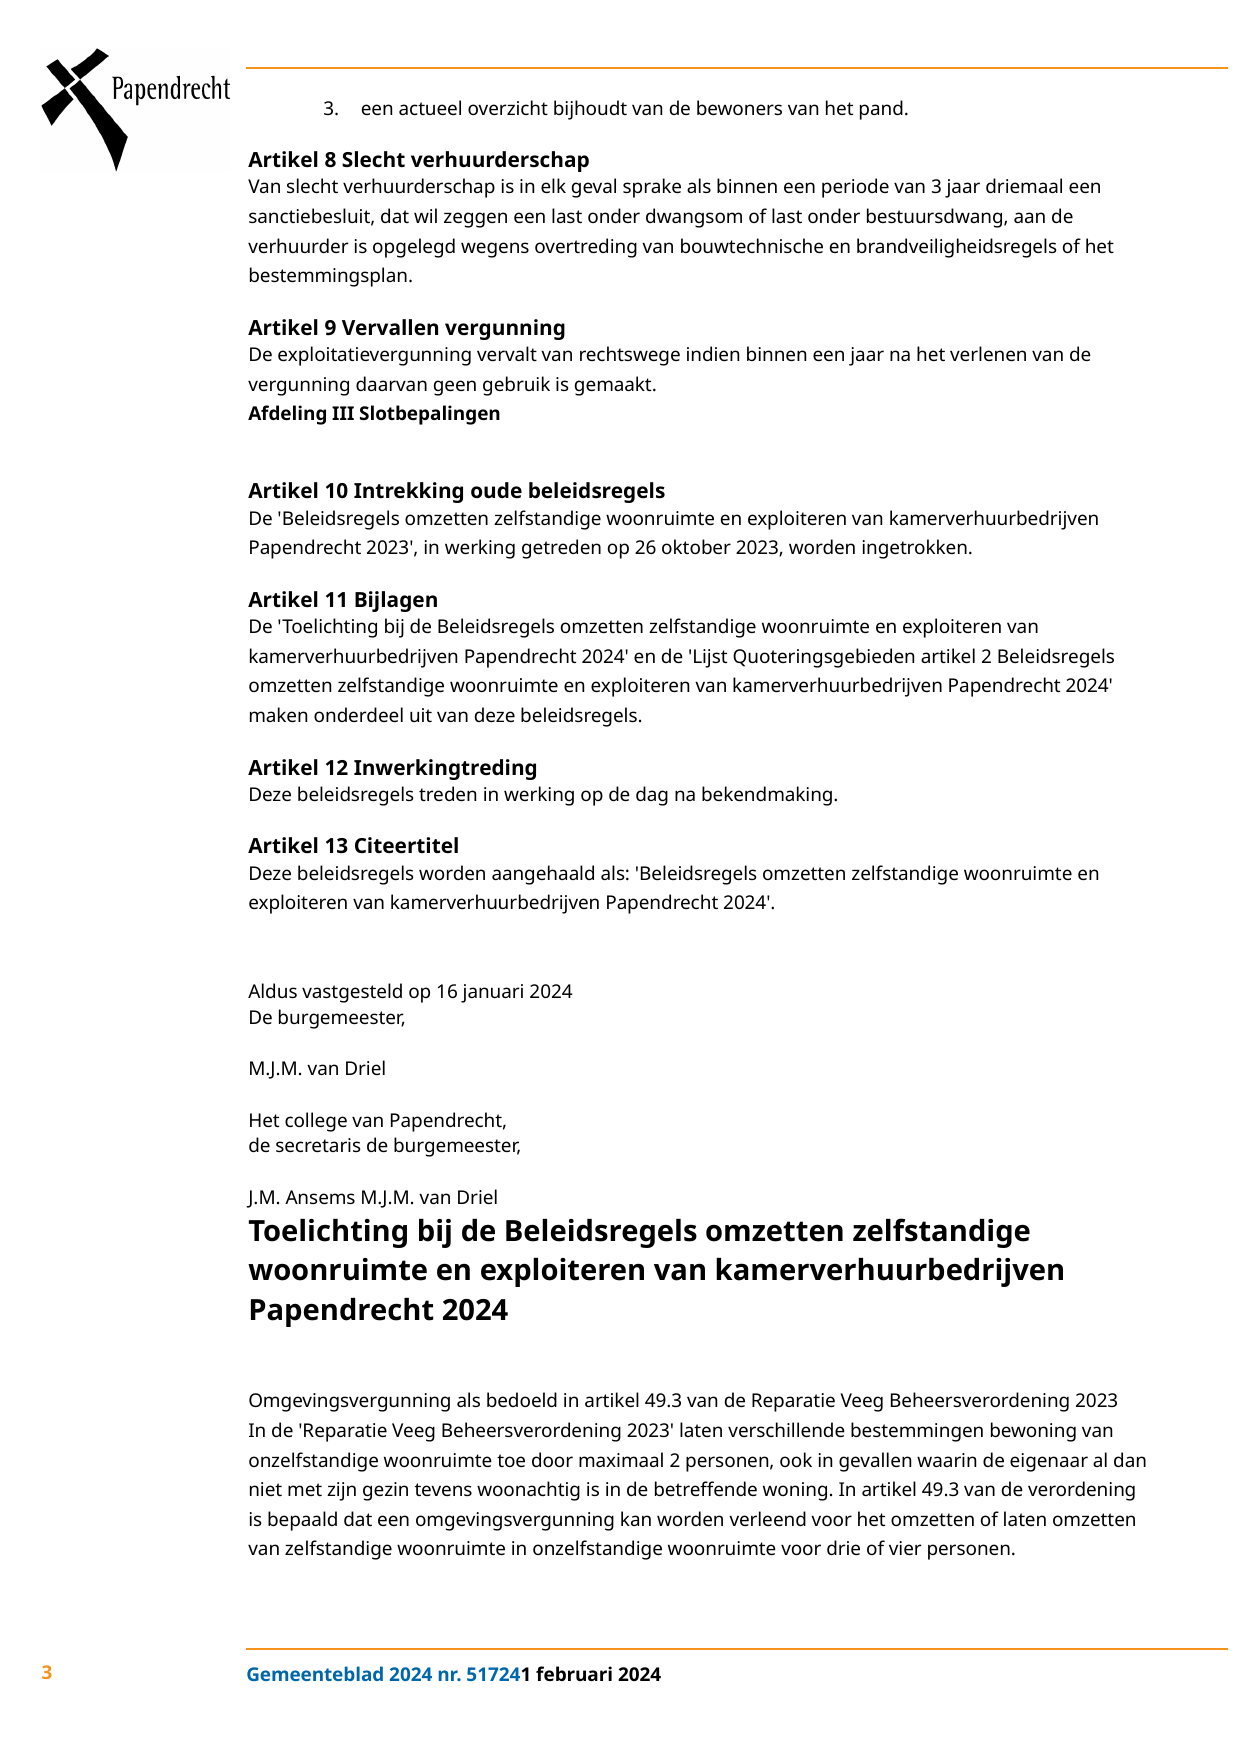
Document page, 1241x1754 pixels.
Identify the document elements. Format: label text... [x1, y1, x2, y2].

text Artikel 13 Citeertitel [248, 831, 1152, 860]
text J.M. Ansems M.J.M. van Driel [248, 1184, 1152, 1210]
text Van slecht verhuurderschap is in elk geval sprake als binnen een periode van 3 jaar driemaal een sanctiebesluit, dat wil zeggen een last onder dwangsom of last onder bestuursdwang, aan de verhuurder is opgelegd wegens overtreding van bouwtechnische en brandveiligheidsregels of het bestemmingsplan. [248, 174, 1152, 288]
text Het college van Papendrecht, [248, 1107, 1152, 1133]
text Aldus vastgesteld op 16 januari 2024 [248, 978, 1152, 1004]
text M.J.M. van Driel [248, 1055, 1152, 1081]
text Afdeling III Slotbepalingen [248, 400, 1152, 426]
text Toelichting bij de Beleidsregels omzetten zelfstandige woonruimte en exploiteren van kamerverhuurbedrijven Papendrecht 2024 [248, 1210, 1152, 1329]
text De 'Beleidsregels omzetten zelfstandige woonruimte en exploiteren van kamerverhuurbedrijven Papendrecht 2023', in werking getreden op 26 oktober 2023, worden ingetrokken. [248, 505, 1152, 560]
picture [41, 47, 231, 172]
text De exploitatievergunning vervalt van rechtswege indien binnen een jaar na het verlenen van de vergunning daarvan geen gebruik is gemaakt. [248, 341, 1152, 397]
text de secretaris de burgemeester, [248, 1133, 1152, 1158]
text Artikel 9 Vervallen vergunning [248, 313, 1152, 341]
text Omgevingsvergunning als bedoeld in artikel 49.3 van de Reparatie Veeg Beheersverordening 2023 [248, 1388, 1152, 1413]
text Artikel 8 Slecht verhuurderschap [248, 145, 1152, 174]
text Artikel 11 Bijlagen [248, 585, 1152, 613]
text De 'Toelichting bij de Beleidsregels omzetten zelfstandige woonruimte en exploiteren van kamerverhuurbedrijven Papendrecht 2024' en de 'Lijst Quoteringsgebieden artikel 2 Beleidsregels omzetten zelfstandige woonruimte en exploiteren van kamerverhuurbedrijven Papendrecht 2024' maken onderdeel uit van deze beleidsregels. [248, 613, 1152, 728]
list een actueel overzicht bijhoudt van de bewoners van het pand. [323, 95, 1152, 121]
text Deze beleidsregels worden aangehaald als: 'Beleidsregels omzetten zelfstandige woonruimte en exploiteren van kamerverhuurbedrijven Papendrecht 2024'. [248, 860, 1152, 915]
text Artikel 12 Inwerkingtreding [248, 753, 1152, 781]
text De burgemeester, [248, 1004, 1152, 1030]
text Artikel 10 Intrekking oude beleidsregels [248, 477, 1152, 505]
text Deze beleidsregels treden in werking op de dag na bekendmaking. [248, 781, 1152, 807]
text In de 'Reparatie Veeg Beheersverordening 2023' laten verschillende bestemmingen bewoning van onzelfstandige woonruimte toe door maximaal 2 personen, ook in gevallen waarin de eigenaar al dan niet met zijn gezin tevens woonachtig is in de betreffende woning. In artikel 49.3 van de verordening is bepaald dat een omgevingsvergunning kan worden verleend voor het omzetten of laten omzetten van zelfstandige woonruimte in onzelfstandige woonruimte voor drie of vier personen. [248, 1417, 1152, 1561]
